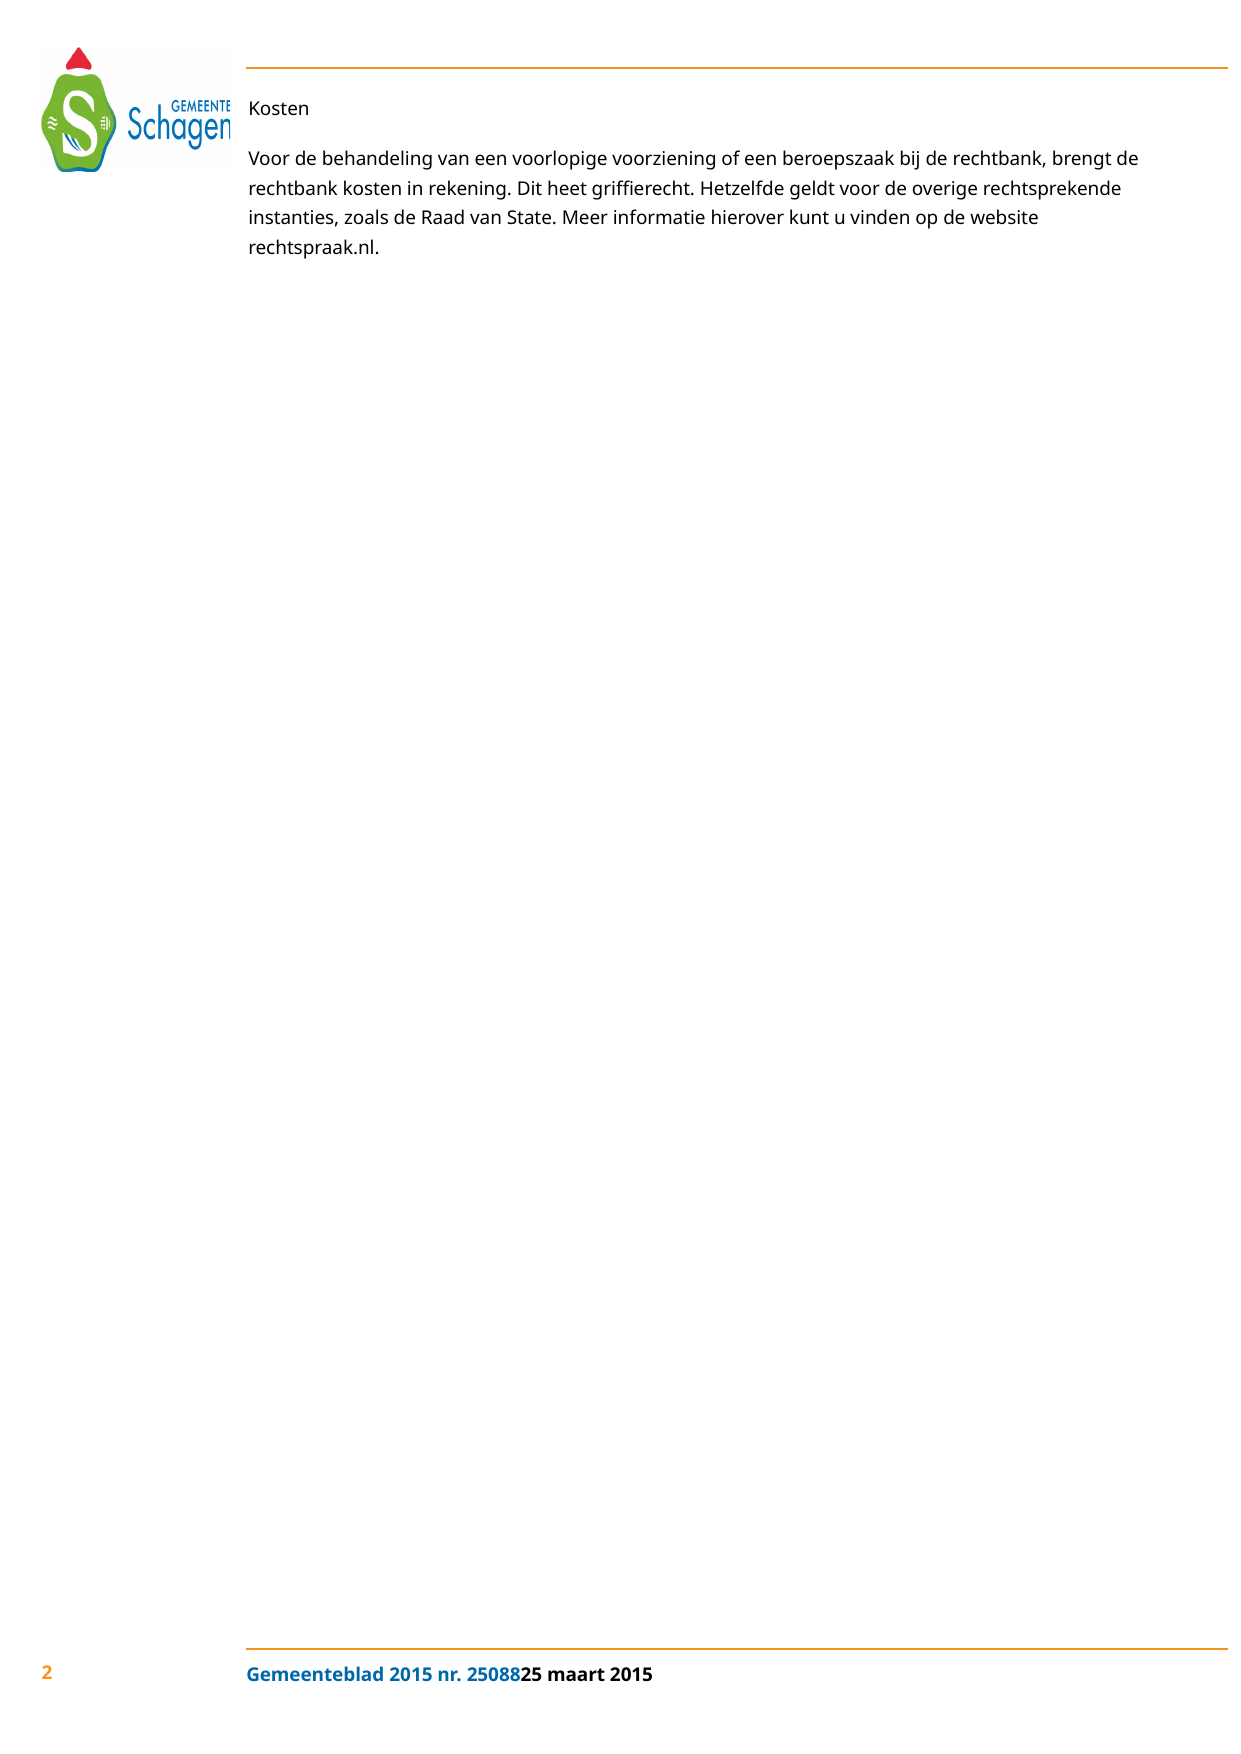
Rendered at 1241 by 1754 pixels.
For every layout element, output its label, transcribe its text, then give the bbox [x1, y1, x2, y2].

text Kosten [248, 95, 1152, 121]
text Voor de behandeling van een voorlopige voorziening of een beroepszaak bij de rechtbank, brengt de rechtbank kosten in rekening. Dit heet griffierecht. Hetzelfde geldt voor de overige rechtsprekende instanties, zoals de Raad van State. Meer informatie hierover kunt u vinden op de website rechtspraak.nl. [248, 145, 1152, 260]
picture [41, 47, 231, 172]
